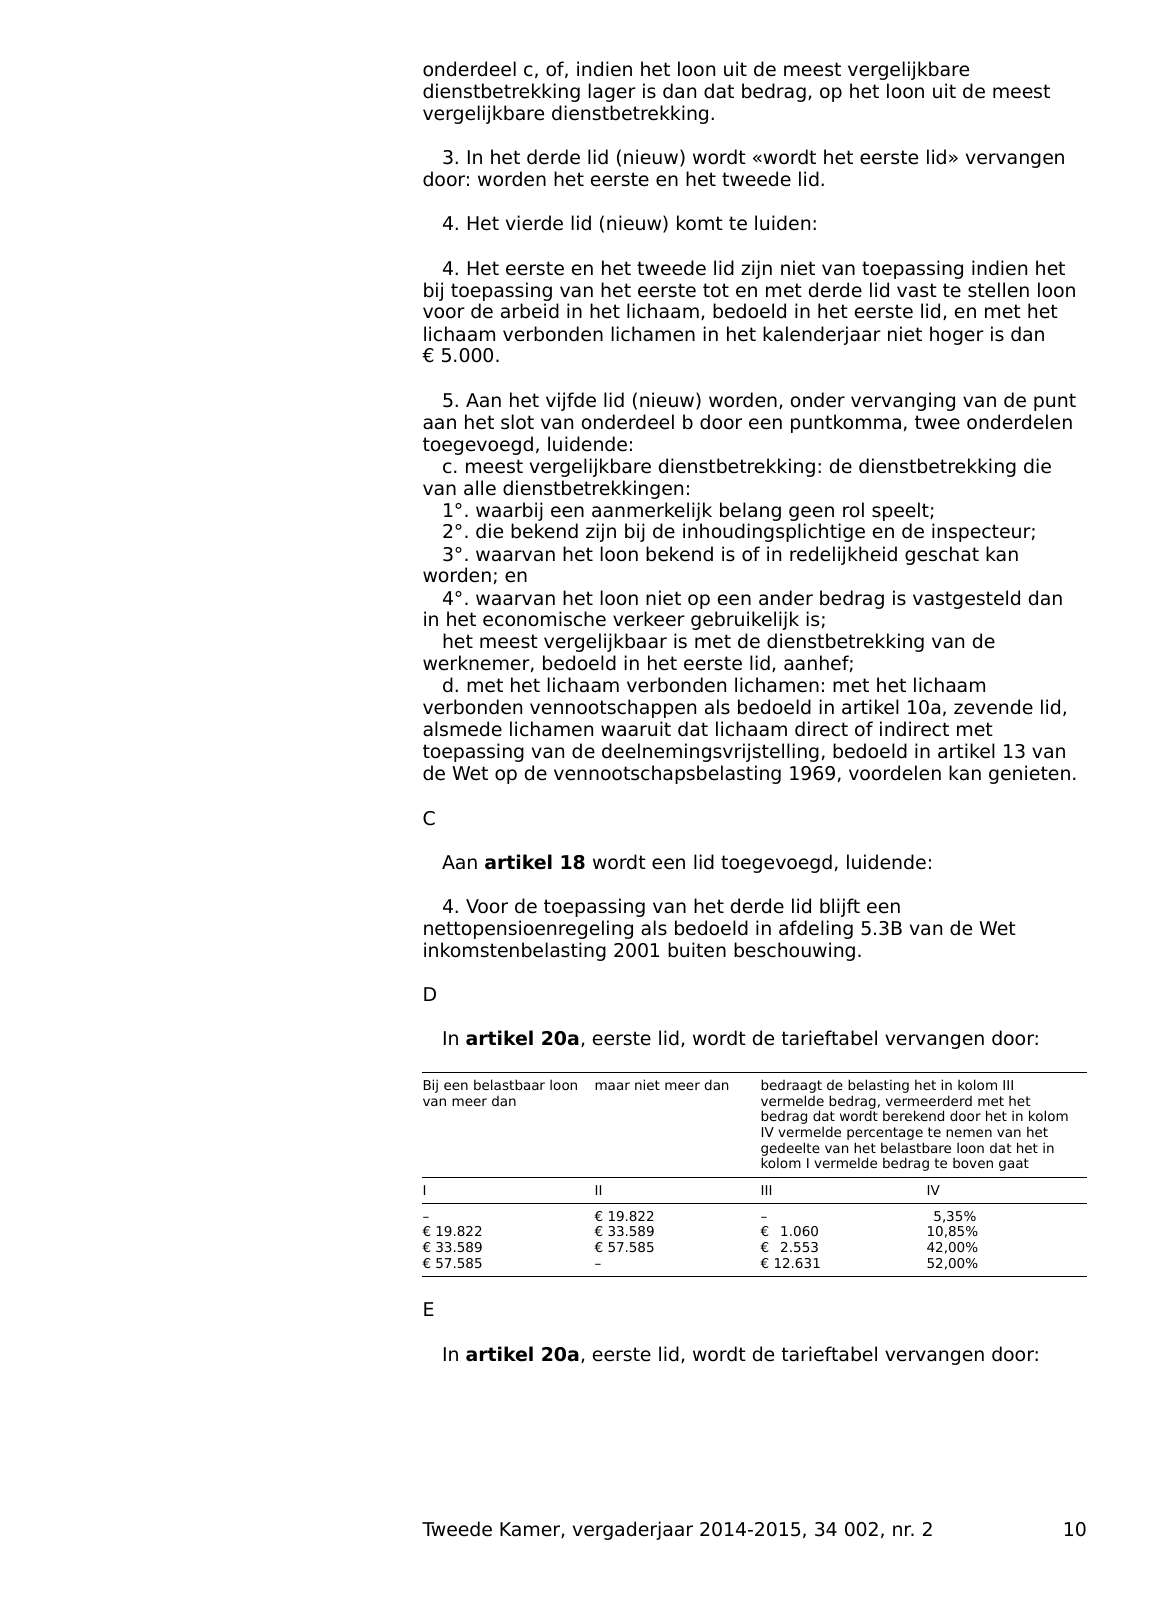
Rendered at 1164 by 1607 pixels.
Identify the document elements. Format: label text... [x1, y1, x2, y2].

table_cell – [588, 1256, 754, 1276]
table_cell 52,00% [921, 1256, 1087, 1276]
table_cell € 33.589 [422, 1240, 588, 1256]
text 4. Het vierde lid (nieuw) komt te luiden: [422, 213, 1087, 235]
text 4. Het eerste en het tweede lid zijn niet van toepassing indien het bij toepassing van het eerste tot en met derde lid vast te stellen loon voor de arbeid in het lichaam, bedoeld in het eerste lid, en met het lichaam verbonden lichamen in het kalenderjaar niet hoger is dan € 5.000. [422, 257, 1087, 367]
text 4°. waarvan het loon niet op een ander bedrag is vastgesteld dan in het economische verkeer gebruikelijk is; [422, 587, 1087, 631]
text onderdeel c, of, indien het loon uit de meest vergelijkbare dienstbetrekking lager is dan dat bedrag, op het loon uit de meest vergelijkbare dienstbetrekking. [422, 59, 1087, 125]
table_cell 5,35% [921, 1204, 1087, 1224]
text 1°. waarbij een aanmerkelijk belang geen rol speelt; [422, 499, 1087, 521]
table_cell III [754, 1178, 921, 1203]
table_cell € 12.631 [754, 1256, 921, 1276]
table_cell – [422, 1204, 588, 1224]
text In artikel 20a, eerste lid, wordt de tarieftabel vervangen door: [422, 1343, 1087, 1366]
text c. meest vergelijkbare dienstbetrekking: de dienstbetrekking die van alle dienstbetrekkingen: [422, 456, 1087, 499]
table_cell – [754, 1204, 921, 1224]
table_cell IV [921, 1178, 1087, 1203]
table_cell I [422, 1178, 588, 1203]
table_cell € 19.822 [422, 1224, 588, 1240]
table_cell € 19.822 [588, 1204, 754, 1224]
text E [422, 1299, 1087, 1321]
table_cell 10,85% [921, 1224, 1087, 1240]
text 4. Voor de toepassing van het derde lid blijft een nettopensioenregeling als bedoeld in afdeling 5.3B van de Wet inkomstenbelasting 2001 buiten beschouwing. [422, 896, 1087, 962]
text In artikel 20a, eerste lid, wordt de tarieftabel vervangen door: [422, 1028, 1087, 1050]
table_cell € 57.585 [588, 1240, 754, 1256]
table_header bedraagt de belasting het in kolom III vermelde bedrag, vermeerderd met het bedrag dat wordt berekend door het in kolom IV vermelde percentage te nemen van het gedeelte van het belastbare loon dat het in kolom I vermelde bedrag te boven gaat [754, 1073, 1087, 1177]
table_cell € 1.060 [754, 1224, 921, 1240]
table_cell € 57.585 [422, 1256, 588, 1276]
text 2°. die bekend zijn bij de inhoudingsplichtige en de inspecteur; [422, 521, 1087, 543]
text Aan artikel 18 wordt een lid toegevoegd, luidende: [422, 852, 1087, 873]
text 3. In het derde lid (nieuw) wordt «wordt het eerste lid» vervangen door: worden het eerste en het tweede lid. [422, 147, 1087, 191]
table_cell 42,00% [921, 1240, 1087, 1256]
text D [422, 984, 1087, 1006]
text 5. Aan het vijfde lid (nieuw) worden, onder vervanging van de punt aan het slot van onderdeel b door een puntkomma, twee onderdelen toegevoegd, luidende: [422, 389, 1087, 456]
text het meest vergelijkbaar is met de dienstbetrekking van de werknemer, bedoeld in het eerste lid, aanhef; [422, 631, 1087, 675]
table_cell II [588, 1178, 754, 1203]
text C [422, 807, 1087, 829]
table_header Bij een belastbaar loon van meer dan [422, 1073, 588, 1177]
text d. met het lichaam verbonden lichamen: met het lichaam verbonden vennootschappen als bedoeld in artikel 10a, zevende lid, alsmede lichamen waaruit dat lichaam direct of indirect met toepassing van de deelnemingsvrijstelling, bedoeld in artikel 13 van de Wet op de vennootschapsbelasting 1969, voordelen kan genieten. [422, 675, 1087, 785]
table_header maar niet meer dan [588, 1073, 754, 1177]
table_cell € 33.589 [588, 1224, 754, 1240]
table_cell € 2.553 [754, 1240, 921, 1256]
text 3°. waarvan het loon bekend is of in redelijkheid geschat kan worden; en [422, 543, 1087, 587]
